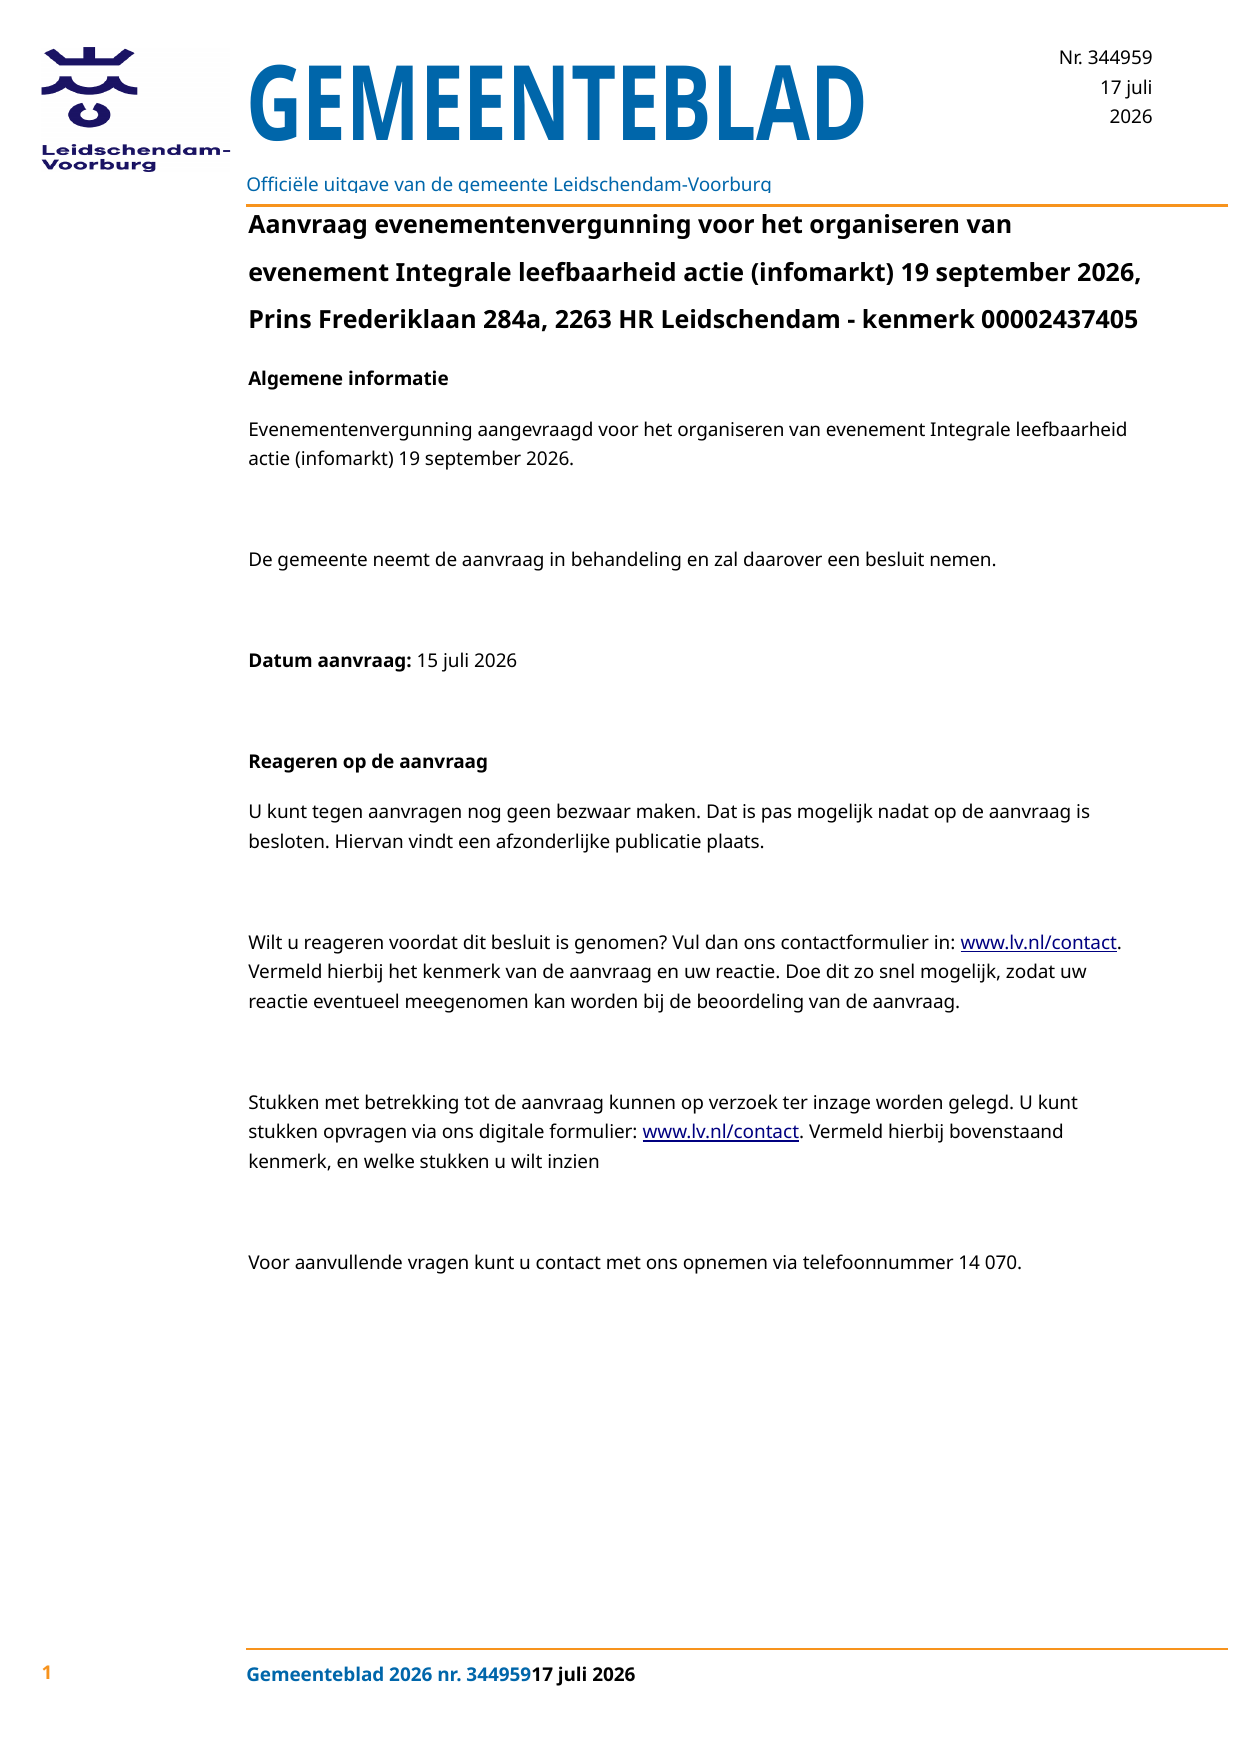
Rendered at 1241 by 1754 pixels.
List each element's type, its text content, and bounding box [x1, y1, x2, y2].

text Datum aanvraag: 15 juli 2026 [248, 647, 1152, 673]
text Voor aanvullende vragen kunt u contact met ons opnemen via telefoonnummer 14 070. [248, 1249, 1152, 1274]
text Stukken met betrekking tot de aanvraag kunnen op verzoek ter inzage worden gelegd. U kunt stukken opvragen via ons digitale formulier: www.lv.nl/contact. Vermeld hierbij bovenstaand kenmerk, en welke stukken u wilt inzien [248, 1089, 1152, 1174]
text De gemeente neemt de aanvraag in behandeling en zal daarover een besluit nemen. [248, 546, 1152, 572]
text Algemene informatie [248, 366, 1152, 391]
text Aanvraag evenementenvergunning voor het organiseren van evenement Integrale leefbaarheid actie (infomarkt) 19 september 2026, Prins Frederiklaan 284a, 2263 HR Leidschendam - kenmerk 00002437405 [248, 207, 1152, 336]
text Reageren op de aanvraag [248, 748, 1152, 774]
picture [41, 47, 231, 172]
text U kunt tegen aanvragen nog geen bezwaar maken. Dat is pas mogelijk nadat op de aanvraag is besloten. Hiervan vindt een afzonderlijke publicatie plaats. [248, 798, 1152, 854]
text Evenementenvergunning aangevraagd voor het organiseren van evenement Integrale leefbaarheid actie (infomarkt) 19 september 2026. [248, 416, 1152, 471]
text Wilt u reageren voordat dit besluit is genomen? Vul dan ons contactformulier in: www.lv.nl/contact. Vermeld hierbij het kenmerk van de aanvraag en uw reactie. Doe dit zo snel mogelijk, zodat uw reactie eventueel meegenomen kan worden bij de beoordeling van de aanvraag. [248, 929, 1152, 1014]
